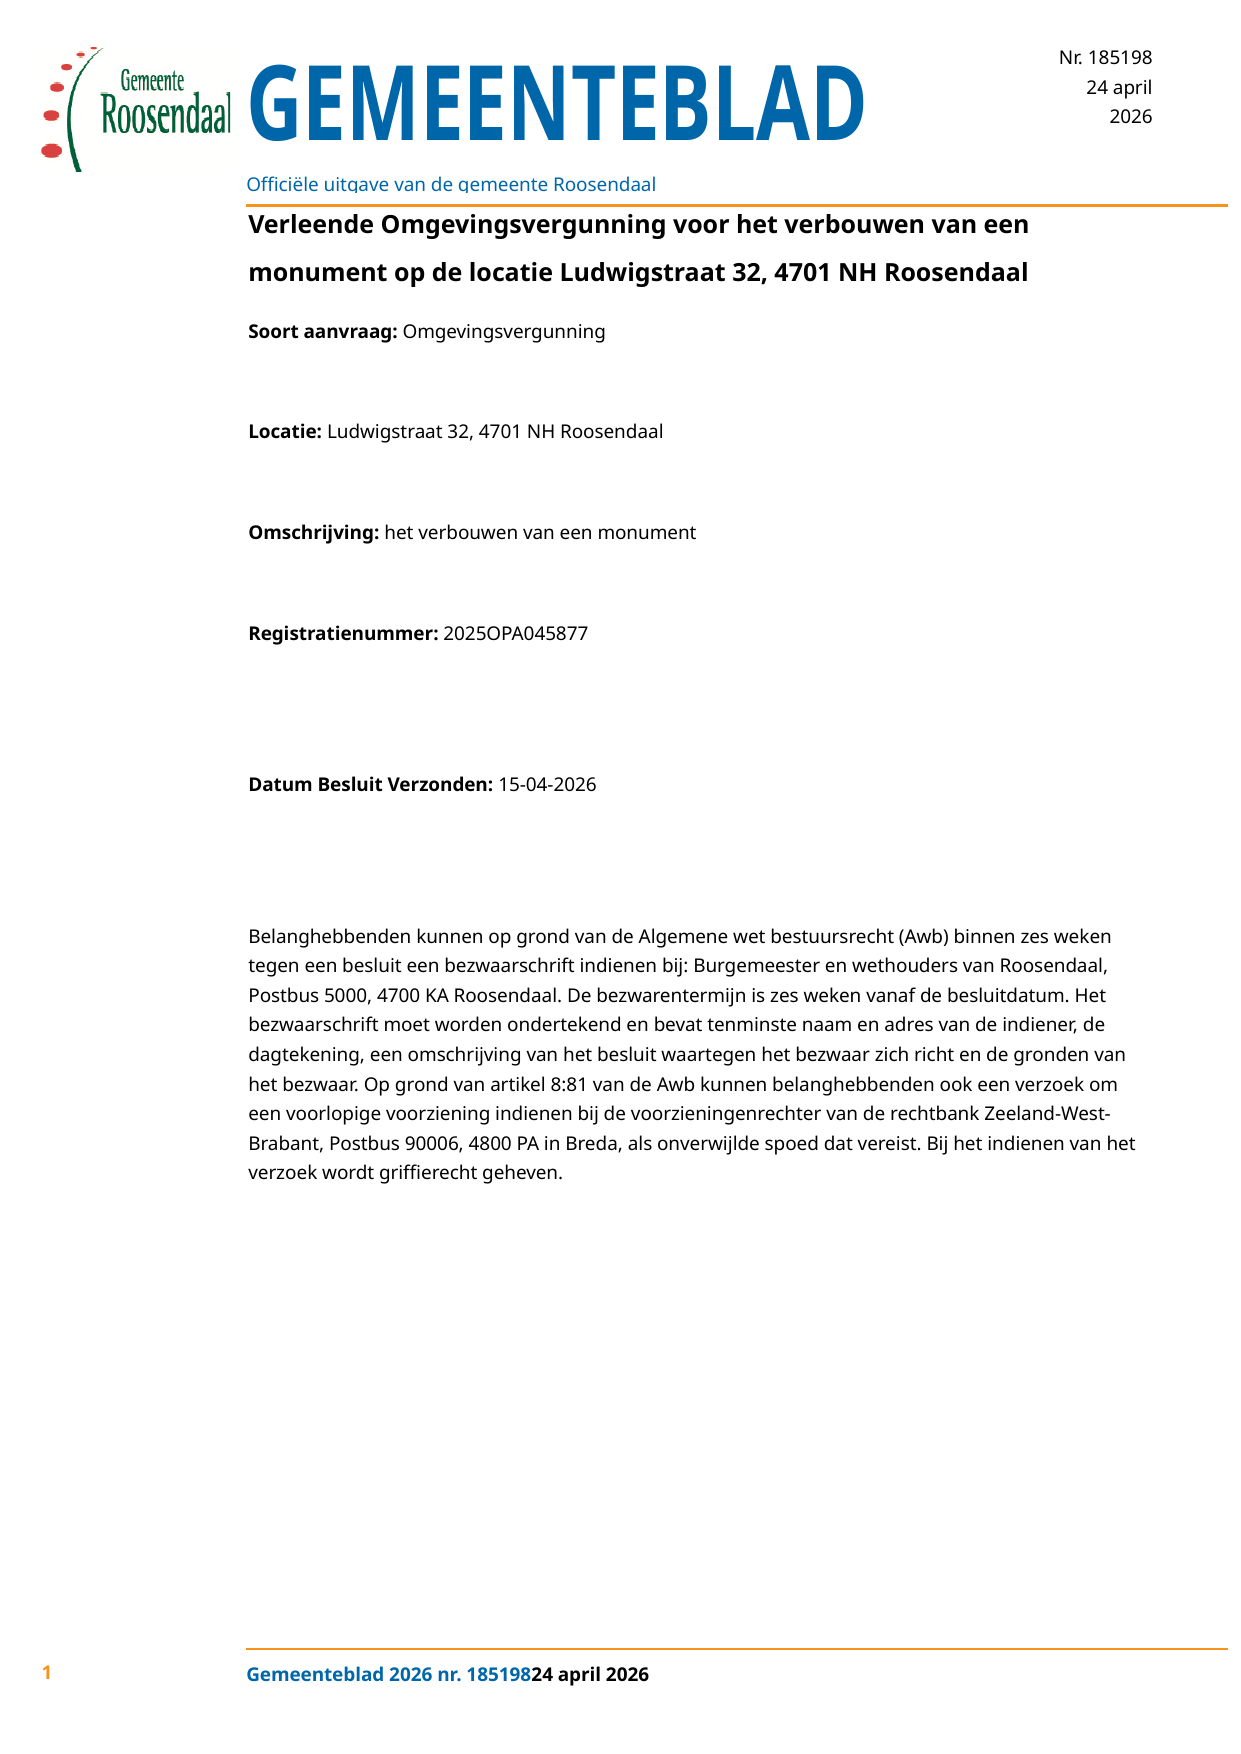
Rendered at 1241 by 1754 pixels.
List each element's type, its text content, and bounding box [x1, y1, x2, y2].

text Omschrijving: het verbouwen van een monument [248, 519, 1152, 545]
picture [41, 47, 231, 172]
text Verleende Omgevingsvergunning voor het verbouwen van een monument op de locatie Ludwigstraat 32, 4701 NH Roosendaal [248, 207, 1152, 288]
text Locatie: Ludwigstraat 32, 4701 NH Roosendaal [248, 419, 1152, 444]
text Belanghebbenden kunnen op grond van de Algemene wet bestuursrecht (Awb) binnen zes weken tegen een besluit een bezwaarschrift indienen bij: Burgemeester en wethouders van Roosendaal, Postbus 5000, 4700 KA Roosendaal. De bezwarentermijn is zes weken vanaf de besluitdatum. Het bezwaarschrift moet worden ondertekend en bevat tenminste naam en adres van de indiener, de dagtekening, een omschrijving van het besluit waartegen het bezwaar zich richt en de gronden van het bezwaar. Op grond van artikel 8:81 van de Awb kunnen belanghebbenden ook een verzoek om een voorlopige voorziening indienen bij de voorzieningenrechter van de rechtbank Zeeland-West-Brabant, Postbus 90006, 4800 PA in Breda, als onverwijlde spoed dat vereist. Bij het indienen van het verzoek wordt griffierecht geheven. [248, 923, 1152, 1185]
text Soort aanvraag: Omgevingsvergunning [248, 318, 1152, 344]
text Datum Besluit Verzonden: 15-04-2026 [248, 772, 1152, 797]
text Registratienummer: 2025OPA045877 [248, 620, 1152, 646]
